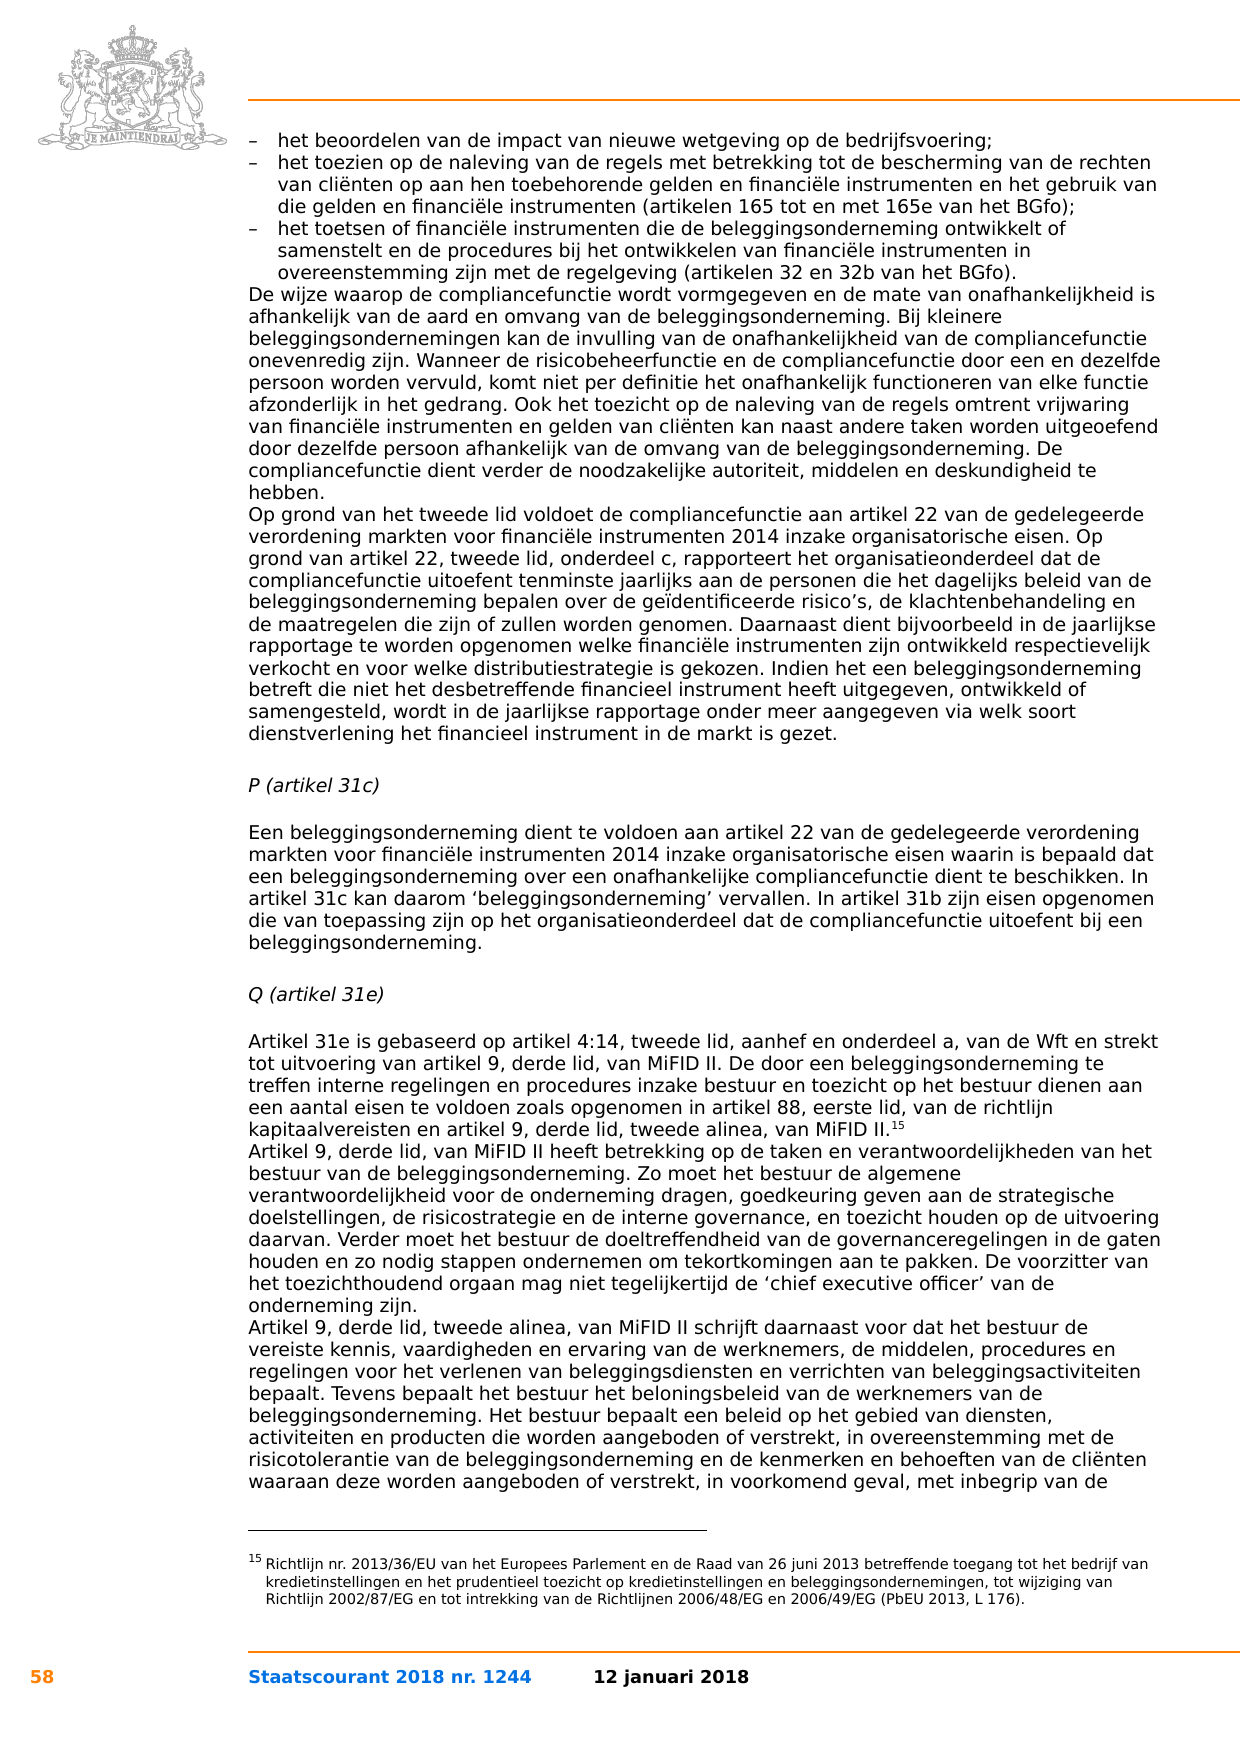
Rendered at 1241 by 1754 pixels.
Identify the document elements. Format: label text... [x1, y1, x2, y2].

text – het toetsen of financiële instrumenten die de beleggingsonderneming ontwikkelt of samenstelt en de procedures bij het ontwikkelen van financiële instrumenten in overeenstemming zijn met de regelgeving (artikelen 32 en 32b van het BGfo). [248, 218, 1163, 284]
text Op grond van het tweede lid voldoet de compliancefunctie aan artikel 22 van de gedelegeerde verordening markten voor financiële instrumenten 2014 inzake organisatorische eisen. Op grond van artikel 22, tweede lid, onderdeel c, rapporteert het organisatieonderdeel dat de compliancefunctie uitoefent tenminste jaarlijks aan de personen die het dagelijks beleid van de beleggingsonderneming bepalen over de geïdentificeerde risico’s, de klachtenbehandeling en de maatregelen die zijn of zullen worden genomen. Daarnaast dient bijvoorbeeld in de jaarlijkse rapportage te worden opgenomen welke financiële instrumenten zijn ontwikkeld respectievelijk verkocht en voor welke distributiestrategie is gekozen. Indien het een beleggingsonderneming betreft die niet het desbetreffende financieel instrument heeft uitgegeven, ontwikkeld of samengesteld, wordt in de jaarlijkse rapportage onder meer aangegeven via welk soort dienstverlening het financieel instrument in de markt is gezet. [248, 503, 1163, 745]
text – het beoordelen van de impact van nieuwe wetgeving op de bedrijfsvoering; [248, 130, 1163, 152]
picture [38, 25, 227, 150]
text Richtlijn nr. 2013/36/EU van het Europees Parlement en de Raad van 26 juni 2013 betreffende toegang tot het bedrijf van kredietinstellingen en het prudentieel toezicht op kredietinstellingen en beleggingsondernemingen, tot wijziging van Richtlijn 2002/87/EG en tot intrekking van de Richtlijnen 2006/48/EG en 2006/49/EG (PbEU 2013, L 176). [248, 1552, 1163, 1608]
subtitle Q (artikel 31e) [248, 984, 1163, 1006]
text De wijze waarop de compliancefunctie wordt vormgegeven en de mate van onafhankelijkheid is afhankelijk van de aard en omvang van de beleggingsonderneming. Bij kleinere beleggingsondernemingen kan de invulling van de onafhankelijkheid van de compliancefunctie onevenredig zijn. Wanneer de risicobeheerfunctie en de compliancefunctie door een en dezelfde persoon worden vervuld, komt niet per definitie het onafhankelijk functioneren van elke functie afzonderlijk in het gedrang. Ook het toezicht op de naleving van de regels omtrent vrijwaring van financiële instrumenten en gelden van cliënten kan naast andere taken worden uitgeoefend door dezelfde persoon afhankelijk van de omvang van de beleggingsonderneming. De compliancefunctie dient verder de noodzakelijke autoriteit, middelen en deskundigheid te hebben. [248, 284, 1163, 503]
text Artikel 9, derde lid, tweede alinea, van MiFID II schrijft daarnaast voor dat het bestuur de vereiste kennis, vaardigheden en ervaring van de werknemers, de middelen, procedures en regelingen voor het verlenen van beleggingsdiensten en verrichten van beleggingsactiviteiten bepaalt. Tevens bepaalt het bestuur het beloningsbeleid van de werknemers van de beleggingsonderneming. Het bestuur bepaalt een beleid op het gebied van diensten, activiteiten en producten die worden aangeboden of verstrekt, in overeenstemming met de risicotolerantie van de beleggingsonderneming en de kenmerken en behoeften van de cliënten waaraan deze worden aangeboden of verstrekt, in voorkomend geval, met inbegrip van de [248, 1317, 1163, 1493]
text Artikel 31e is gebaseerd op artikel 4:14, tweede lid, aanhef en onderdeel a, van de Wft en strekt tot uitvoering van artikel 9, derde lid, van MiFID II. De door een beleggingsonderneming te treffen interne regelingen en procedures inzake bestuur en toezicht op het bestuur dienen aan een aantal eisen te voldoen zoals opgenomen in artikel 88, eerste lid, van de richtlijn kapitaalvereisten en artikel 9, derde lid, tweede alinea, van MiFID II. [248, 1031, 1163, 1141]
subtitle P (artikel 31c) [248, 775, 1163, 797]
text Artikel 9, derde lid, van MiFID II heeft betrekking op de taken en verantwoordelijkheden van het bestuur van de beleggingsonderneming. Zo moet het bestuur de algemene verantwoordelijkheid voor de onderneming dragen, goedkeuring geven aan de strategische doelstellingen, de risicostrategie en de interne governance, en toezicht houden op de uitvoering daarvan. Verder moet het bestuur de doeltreffendheid van de governanceregelingen in de gaten houden en zo nodig stappen ondernemen om tekortkomingen aan te pakken. De voorzitter van het toezichthoudend orgaan mag niet tegelijkertijd de ‘chief executive officer’ van de onderneming zijn. [248, 1141, 1163, 1317]
text – het toezien op de naleving van de regels met betrekking tot de bescherming van de rechten van cliënten op aan hen toebehorende gelden en financiële instrumenten en het gebruik van die gelden en financiële instrumenten (artikelen 165 tot en met 165e van het BGfo); [248, 152, 1163, 218]
text Een beleggingsonderneming dient te voldoen aan artikel 22 van de gedelegeerde verordening markten voor financiële instrumenten 2014 inzake organisatorische eisen waarin is bepaald dat een beleggingsonderneming over een onafhankelijke compliancefunctie dient te beschikken. In artikel 31c kan daarom ‘beleggingsonderneming’ vervallen. In artikel 31b zijn eisen opgenomen die van toepassing zijn op het organisatieonderdeel dat de compliancefunctie uitoefent bij een beleggingsonderneming. [248, 822, 1163, 954]
